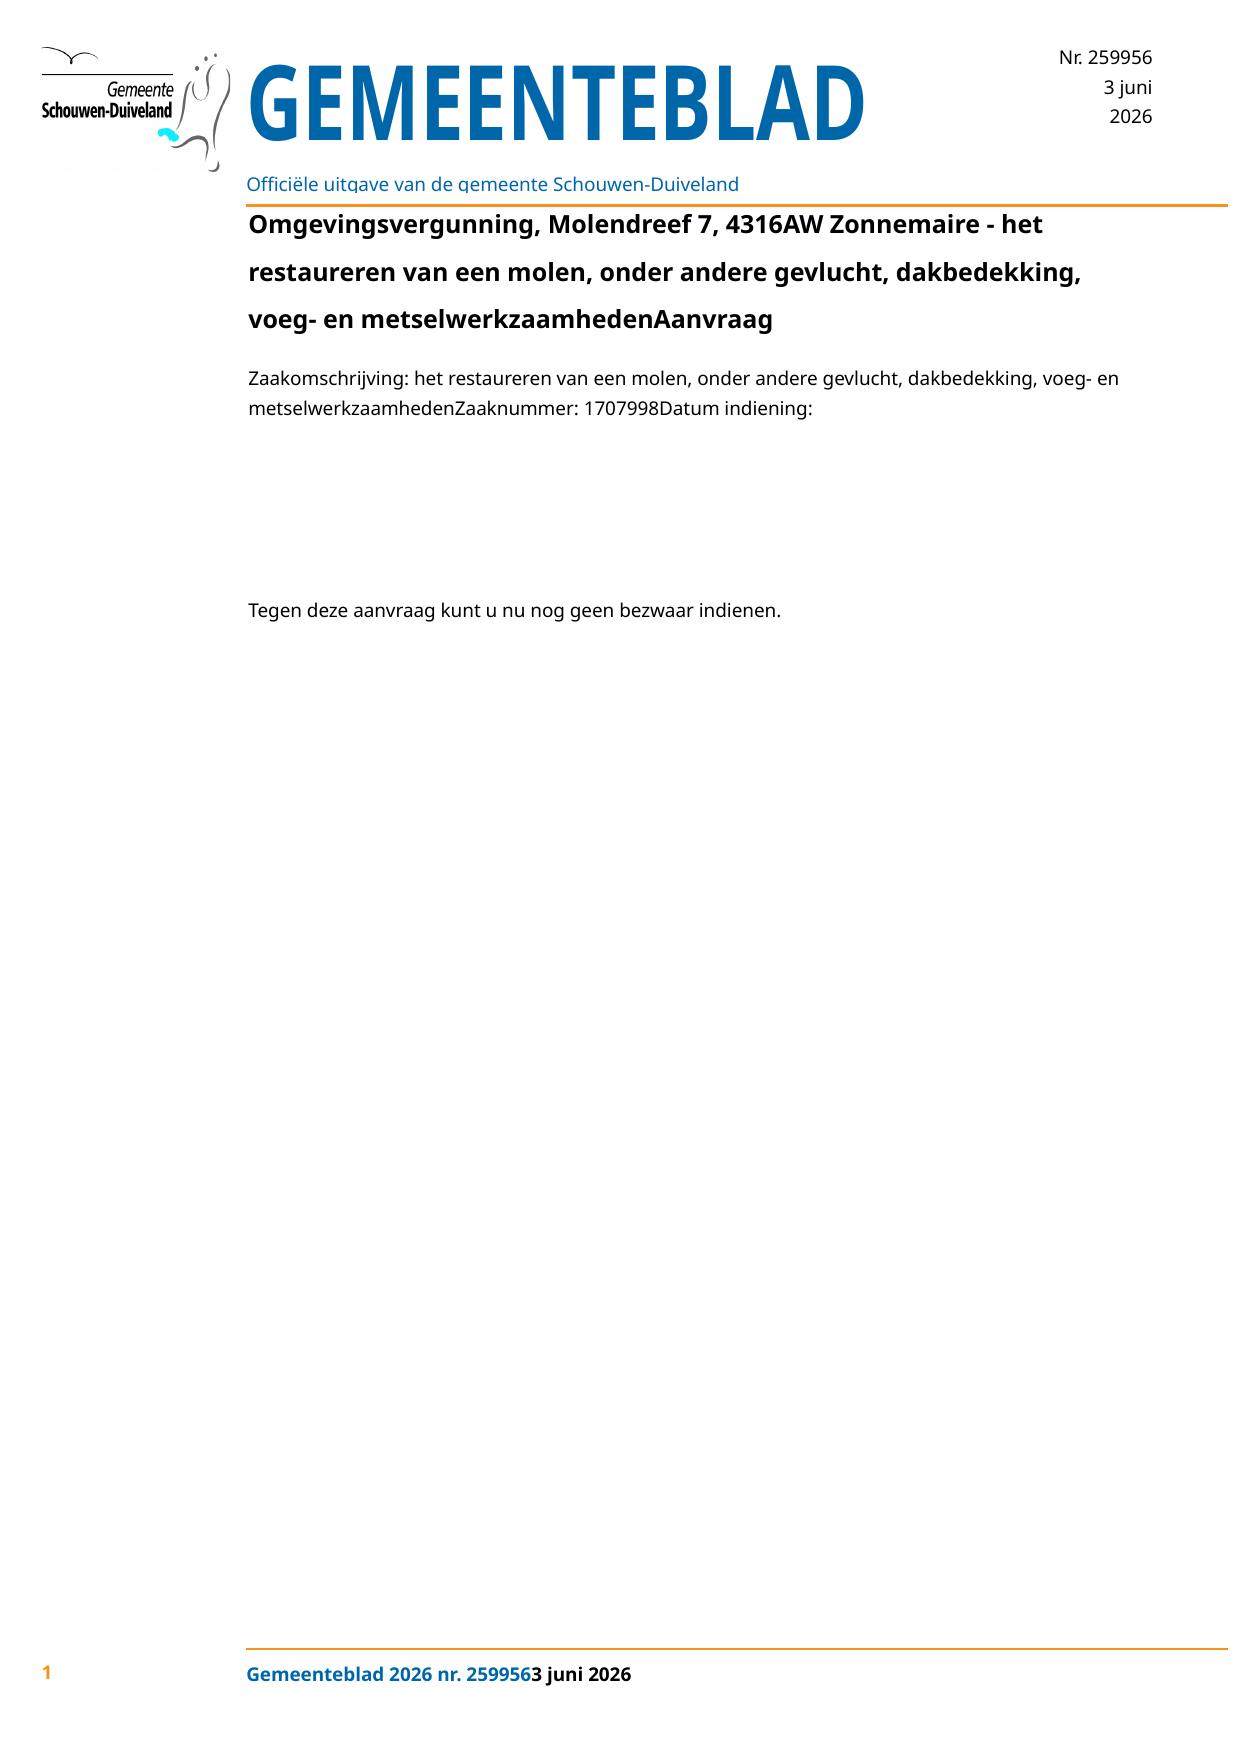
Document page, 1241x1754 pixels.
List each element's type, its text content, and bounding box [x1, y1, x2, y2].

text Tegen deze aanvraag kunt u nu nog geen bezwaar indienen. [248, 597, 1152, 622]
text Zaakomschrijving: het restaureren van een molen, onder andere gevlucht, dakbedekking, voeg- en metselwerkzaamhedenZaaknummer: 1707998Datum indiening: [248, 366, 1152, 421]
text Omgevingsvergunning, Molendreef 7, 4316AW Zonnemaire - het restaureren van een molen, onder andere gevlucht, dakbedekking, voeg- en metselwerkzaamhedenAanvraag [248, 207, 1152, 336]
picture [41, 47, 231, 172]
